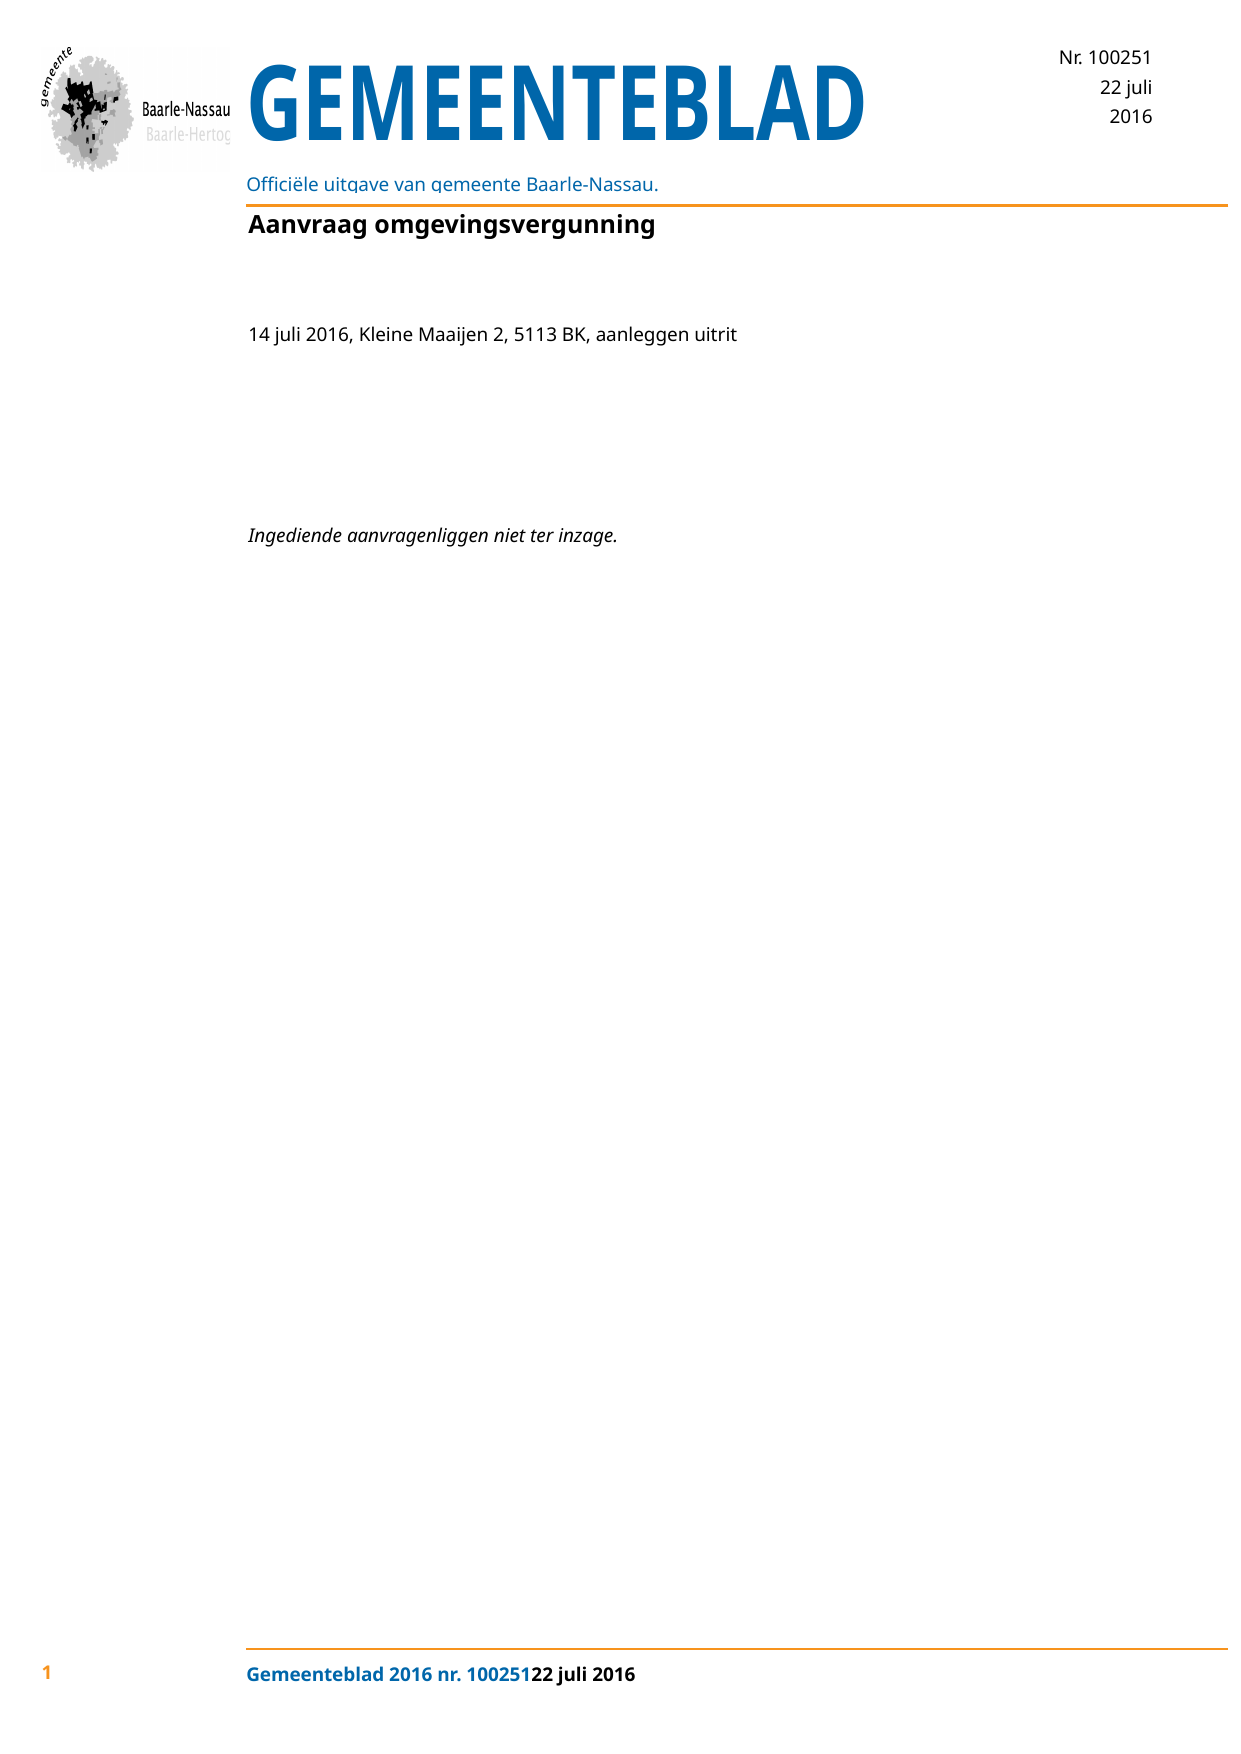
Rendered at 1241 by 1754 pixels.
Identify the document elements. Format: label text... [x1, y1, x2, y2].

picture [41, 47, 231, 172]
text Ingediende aanvragenliggen niet ter inzage. [248, 522, 1152, 548]
text Aanvraag omgevingsvergunning [248, 207, 1152, 241]
text 14 juli 2016, Kleine Maaijen 2, 5113 BK, aanleggen uitrit [248, 321, 1152, 346]
